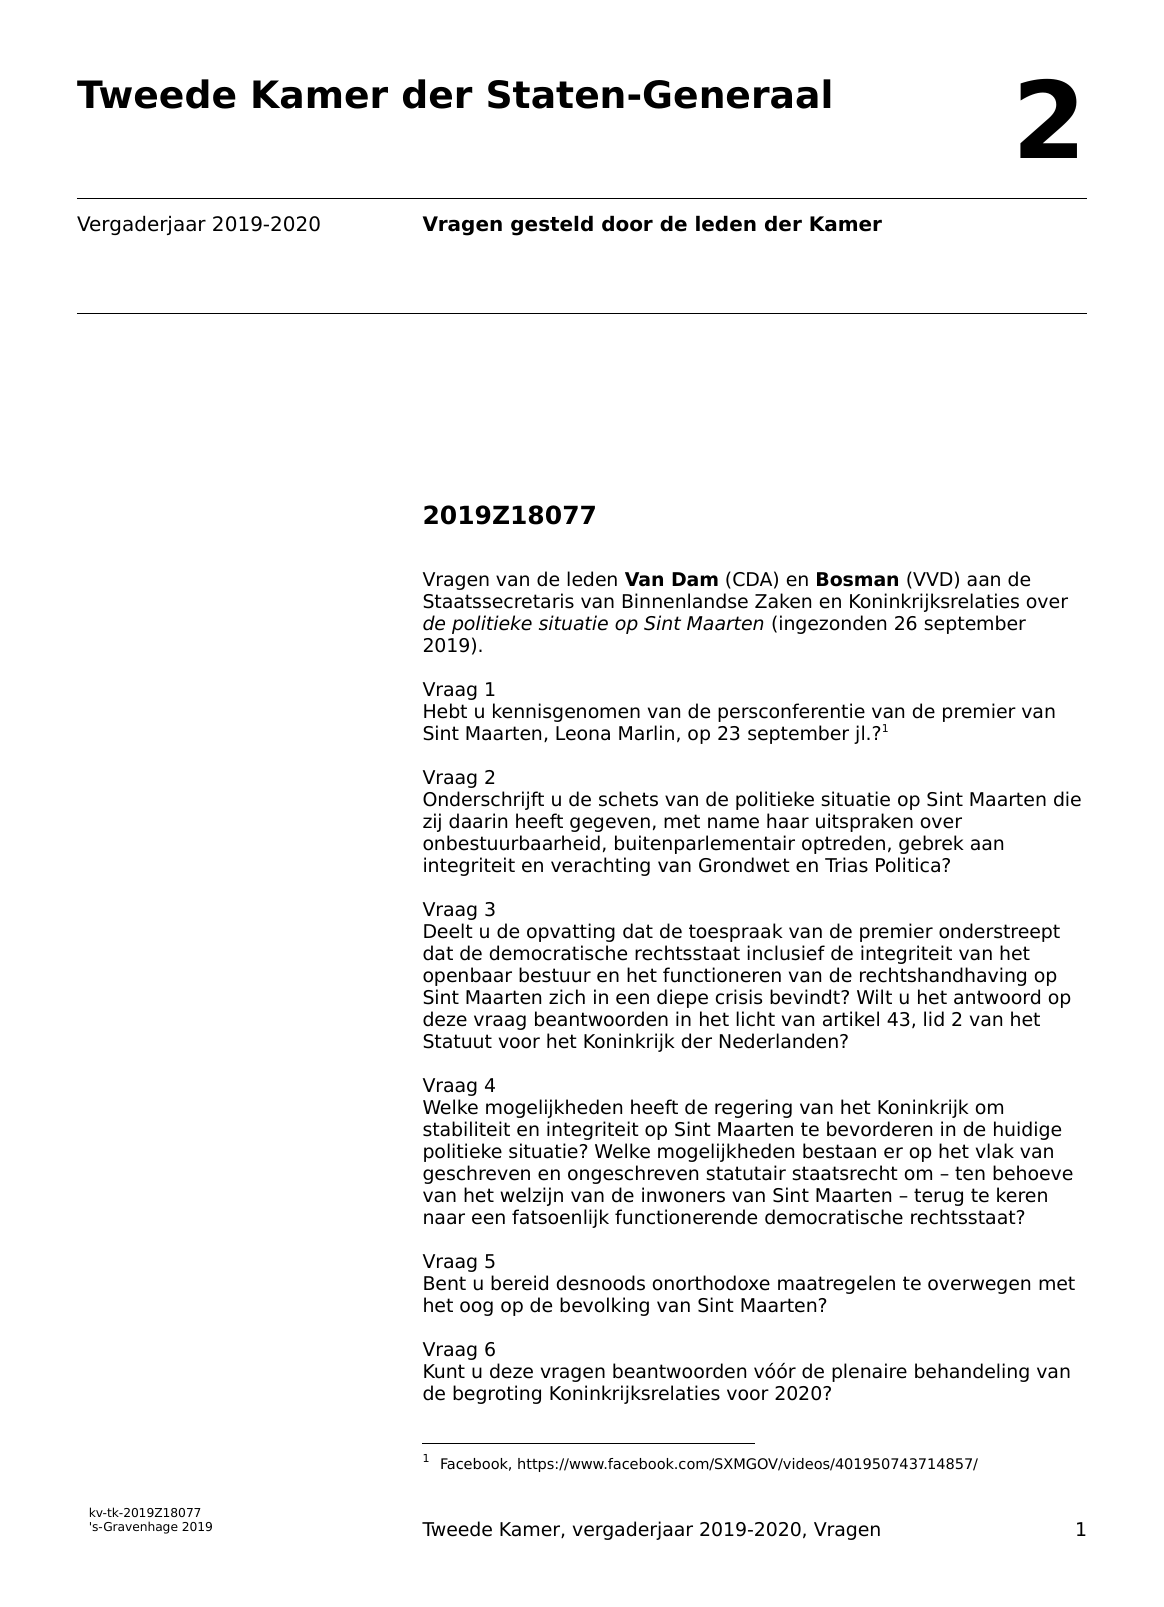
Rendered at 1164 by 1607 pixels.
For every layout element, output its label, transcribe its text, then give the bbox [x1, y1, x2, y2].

text Vraag 4 [422, 1075, 1087, 1097]
text Vraag 5 [422, 1251, 1087, 1273]
text Vraag 6 [422, 1339, 1087, 1361]
text Kunt u deze vragen beantwoorden vóór de plenaire behandeling van de begroting Koninkrijksrelaties voor 2020? [422, 1361, 1087, 1405]
text kv-tk-2019Z18077 [88, 1506, 323, 1520]
text Bent u bereid desnoods onorthodoxe maatregelen te overwegen met het oog op de bevolking van Sint Maarten? [422, 1273, 1087, 1317]
text 's-Gravenhage 2019 [88, 1520, 323, 1534]
text Facebook, https://www.facebook.com/SXMGOV/videos/401950743714857/ [422, 1452, 1087, 1474]
text Hebt u kennisgenomen van de persconferentie van de premier van Sint Maarten, Leona Marlin, op 23 september jl.? [422, 701, 1087, 745]
text Vraag 2 [422, 767, 1087, 789]
table_header 2 [886, 59, 1087, 198]
text Vragen van de leden Van Dam (CDA) en Bosman (VVD) aan de Staatssecretaris van Binnenlandse Zaken en Koninkrijksrelaties over de politieke situatie op Sint Maarten (ingezonden 26 september 2019). [422, 569, 1087, 657]
text Welke mogelijkheden heeft de regering van het Koninkrijk om stabiliteit en integriteit op Sint Maarten te bevorderen in de huidige politieke situatie? Welke mogelijkheden bestaan er op het vlak van geschreven en ongeschreven statutair staatsrecht om – ten behoeve van het welzijn van de inwoners van Sint Maarten – terug te keren naar een fatsoenlijk functionerende democratische rechtsstaat? [422, 1097, 1087, 1229]
text 2019Z18077 [422, 501, 1087, 531]
table_cell Vergaderjaar 2019-2020 [77, 199, 422, 313]
table_cell Vragen gesteld door de leden der Kamer [422, 199, 1087, 313]
text Deelt u de opvatting dat de toespraak van de premier onderstreept dat de democratische rechtsstaat inclusief de integriteit van het openbaar bestuur en het functioneren van de rechtshandhaving op Sint Maarten zich in een diepe crisis bevindt? Wilt u het antwoord op deze vraag beantwoorden in het licht van artikel 43, lid 2 van het Statuut voor het Koninkrijk der Nederlanden? [422, 921, 1087, 1053]
text Onderschrijft u de schets van de politieke situatie op Sint Maarten die zij daarin heeft gegeven, met name haar uitspraken over onbestuurbaarheid, buitenparlementair optreden, gebrek aan integriteit en verachting van Grondwet en Trias Politica? [422, 789, 1087, 877]
text Vraag 1 [422, 679, 1087, 701]
text Vraag 3 [422, 899, 1087, 921]
table_header Tweede Kamer der Staten-Generaal [77, 59, 886, 198]
